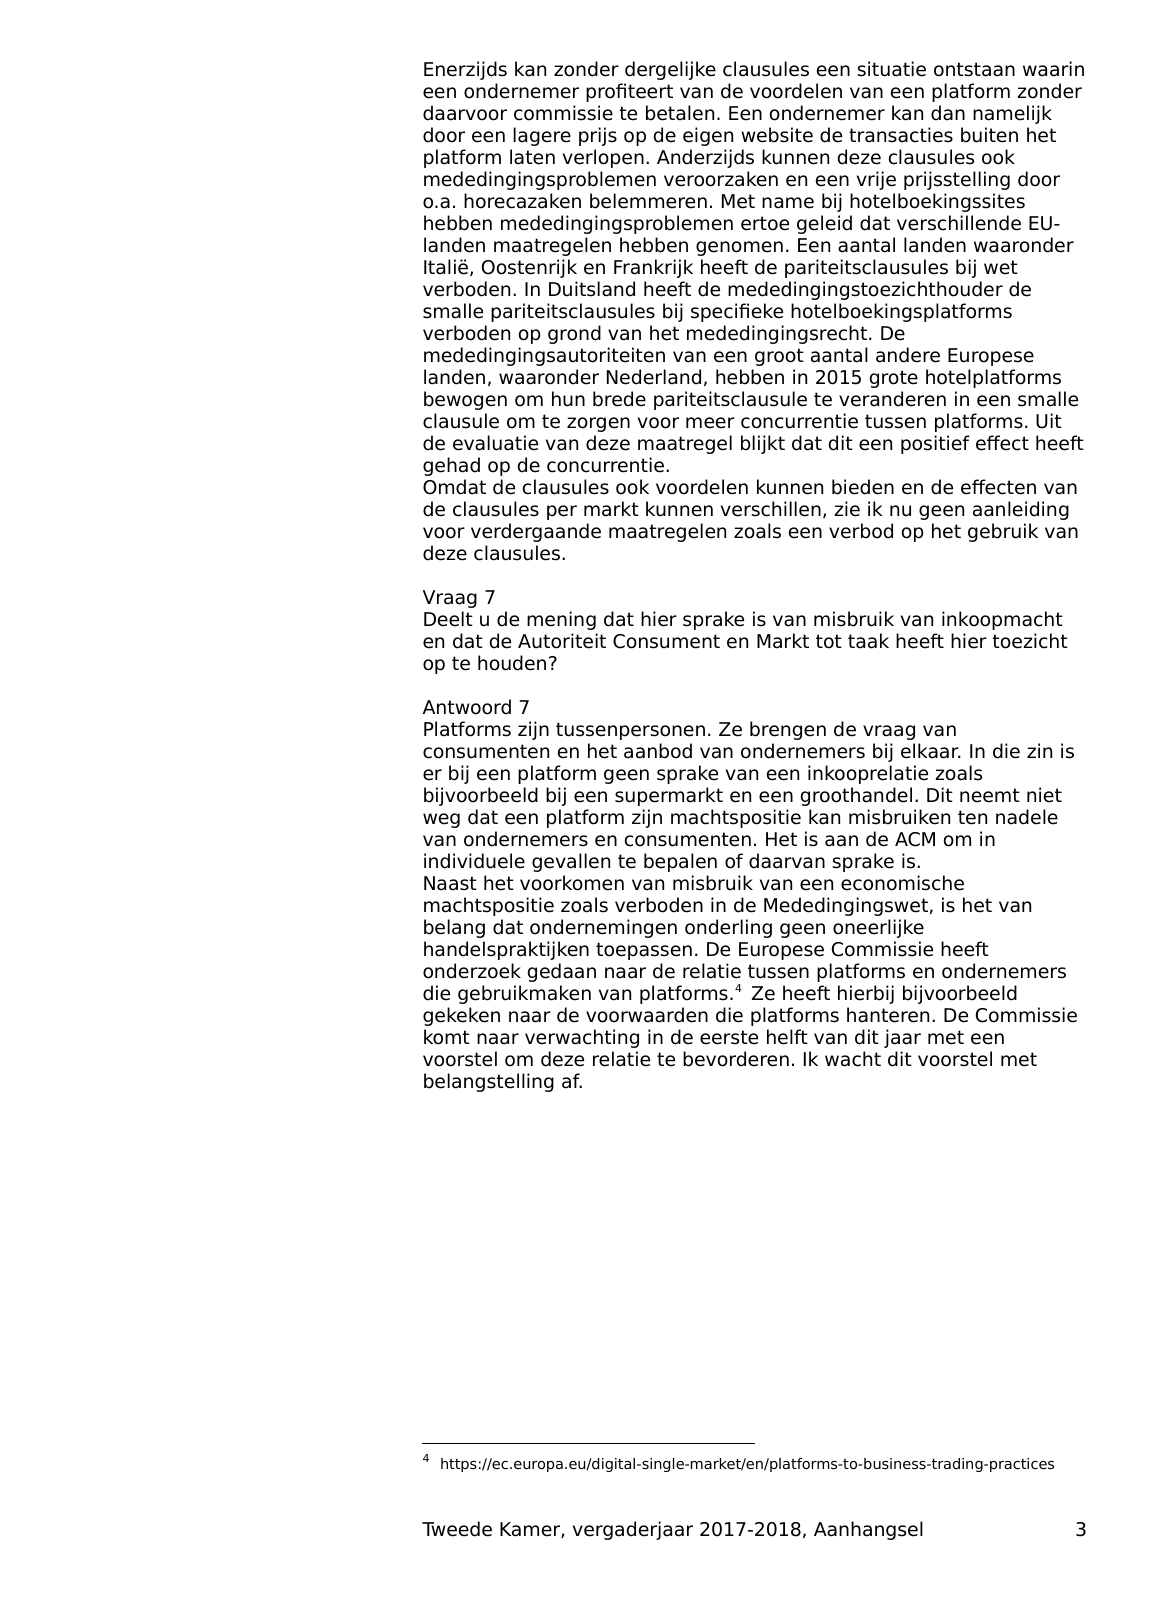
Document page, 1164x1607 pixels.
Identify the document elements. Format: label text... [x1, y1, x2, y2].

text Platforms zijn tussenpersonen. Ze brengen de vraag van consumenten en het aanbod van ondernemers bij elkaar. In die zin is er bij een platform geen sprake van een inkooprelatie zoals bijvoorbeeld bij een supermarkt en een groothandel. Dit neemt niet weg dat een platform zijn machtspositie kan misbruiken ten nadele van ondernemers en consumenten. Het is aan de ACM om in individuele gevallen te bepalen of daarvan sprake is. [422, 719, 1087, 873]
text Omdat de clausules ook voordelen kunnen bieden en de effecten van de clausules per markt kunnen verschillen, zie ik nu geen aanleiding voor verdergaande maatregelen zoals een verbod op het gebruik van deze clausules. [422, 477, 1087, 564]
text https://ec.europa.eu/digital-single-market/en/platforms-to-business-trading-practices [422, 1452, 1087, 1474]
text Antwoord 7 [422, 697, 1087, 719]
text Deelt u de mening dat hier sprake is van misbruik van inkoopmacht en dat de Autoriteit Consument en Markt tot taak heeft hier toezicht op te houden? [422, 609, 1087, 675]
text Vraag 7 [422, 587, 1087, 609]
text Enerzijds kan zonder dergelijke clausules een situatie ontstaan waarin een ondernemer profiteert van de voordelen van een platform zonder daarvoor commissie te betalen. Een ondernemer kan dan namelijk door een lagere prijs op de eigen website de transacties buiten het platform laten verlopen. Anderzijds kunnen deze clausules ook mededingingsproblemen veroorzaken en een vrije prijsstelling door o.a. horecazaken belemmeren. Met name bij hotelboekingssites hebben mededingingsproblemen ertoe geleid dat verschillende EU-landen maatregelen hebben genomen. Een aantal landen waaronder Italië, Oostenrijk en Frankrijk heeft de pariteitsclausules bij wet verboden. In Duitsland heeft de mededingingstoezichthouder de smalle pariteitsclausules bij specifieke hotelboekingsplatforms verboden op grond van het mededingingsrecht. De mededingingsautoriteiten van een groot aantal andere Europese landen, waaronder Nederland, hebben in 2015 grote hotelplatforms bewogen om hun brede pariteitsclausule te veranderen in een smalle clausule om te zorgen voor meer concurrentie tussen platforms. Uit de evaluatie van deze maatregel blijkt dat dit een positief effect heeft gehad op de concurrentie. [422, 59, 1087, 477]
text Naast het voorkomen van misbruik van een economische machtspositie zoals verboden in de Mededingingswet, is het van belang dat ondernemingen onderling geen oneerlijke handelspraktijken toepassen. De Europese Commissie heeft onderzoek gedaan naar de relatie tussen platforms en ondernemers die gebruikmaken van platforms. Ze heeft hierbij bijvoorbeeld gekeken naar de voorwaarden die platforms hanteren. De Commissie komt naar verwachting in de eerste helft van dit jaar met een voorstel om deze relatie te bevorderen. Ik wacht dit voorstel met belangstelling af. [422, 873, 1087, 1092]
